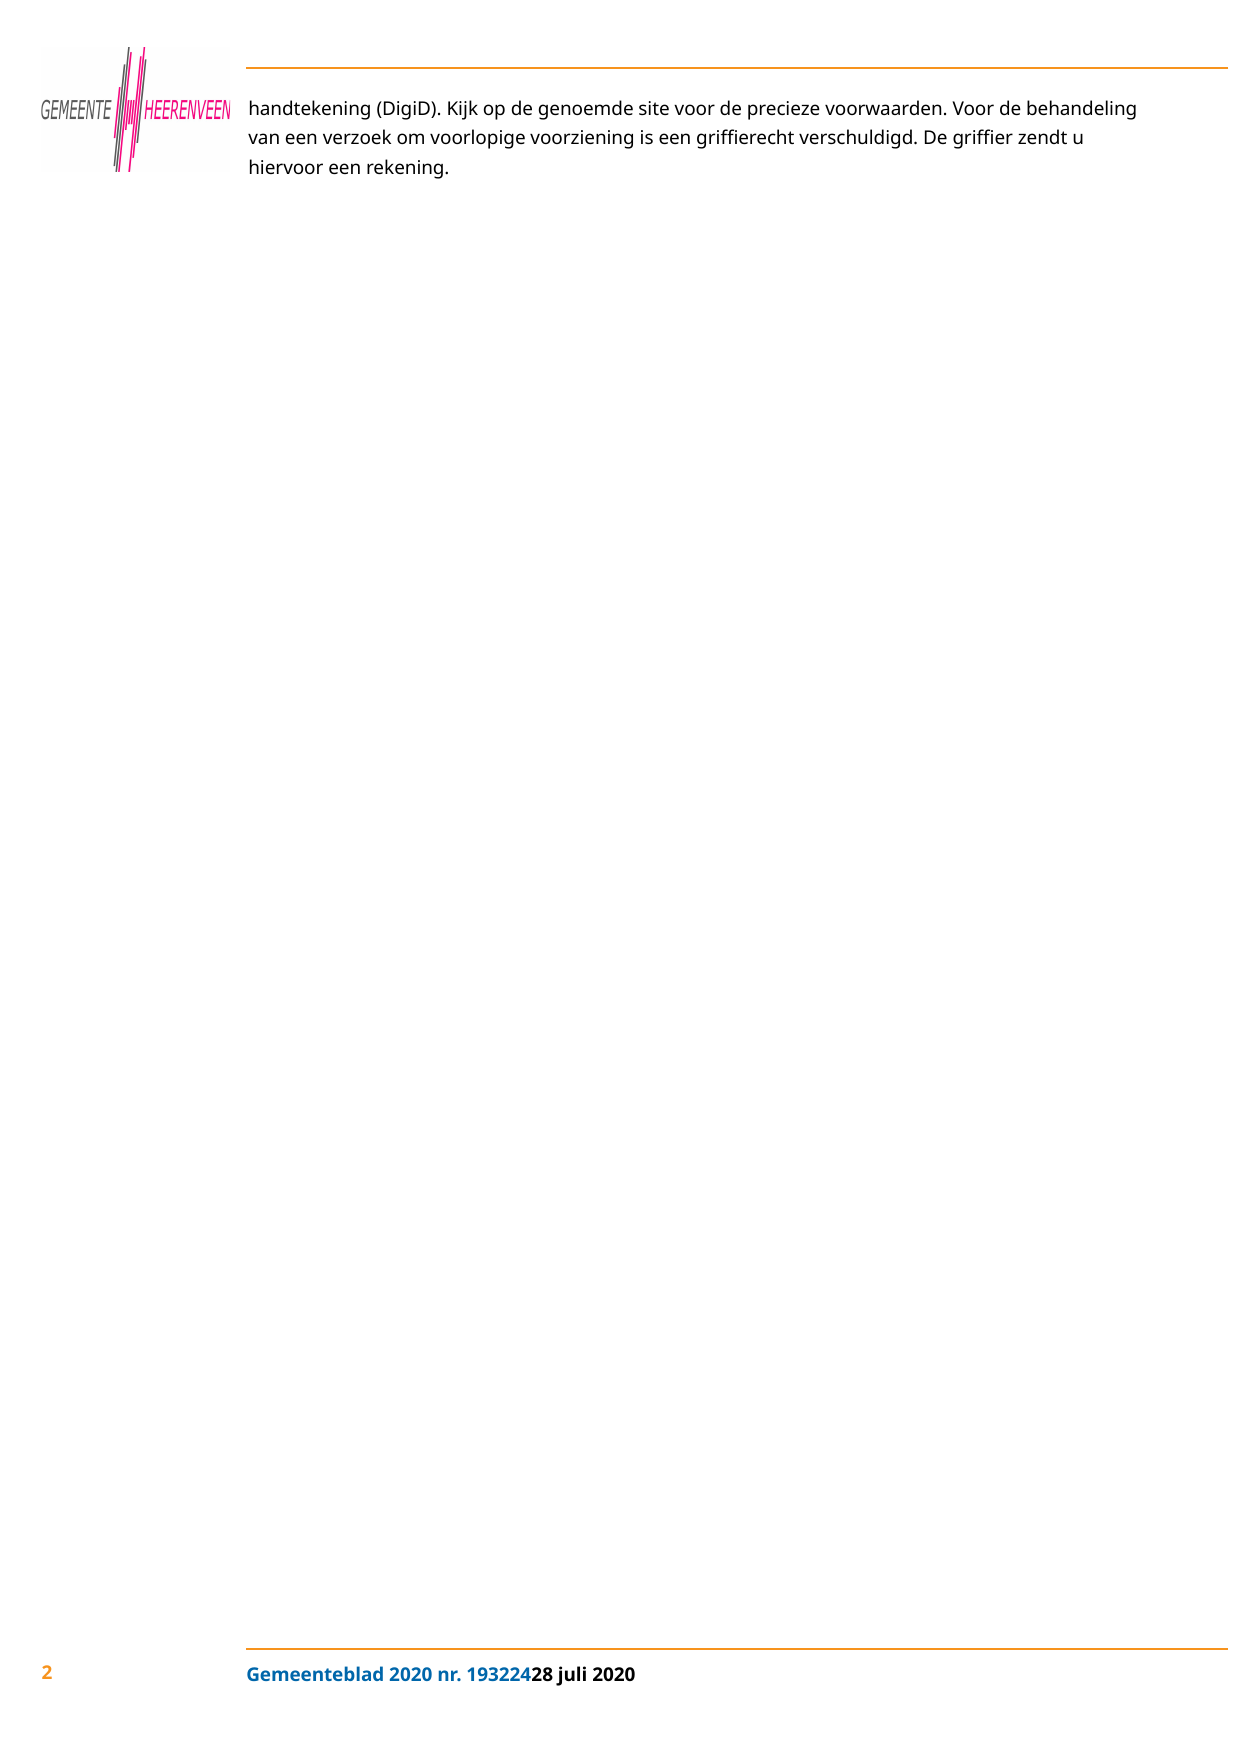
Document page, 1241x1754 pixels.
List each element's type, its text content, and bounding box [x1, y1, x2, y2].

text handtekening (DigiD). Kijk op de genoemde site voor de precieze voorwaarden. Voor de behandeling van een verzoek om voorlopige voorziening is een griffierecht verschuldigd. De griffier zendt u hiervoor een rekening. [248, 95, 1152, 180]
picture [41, 47, 231, 172]
